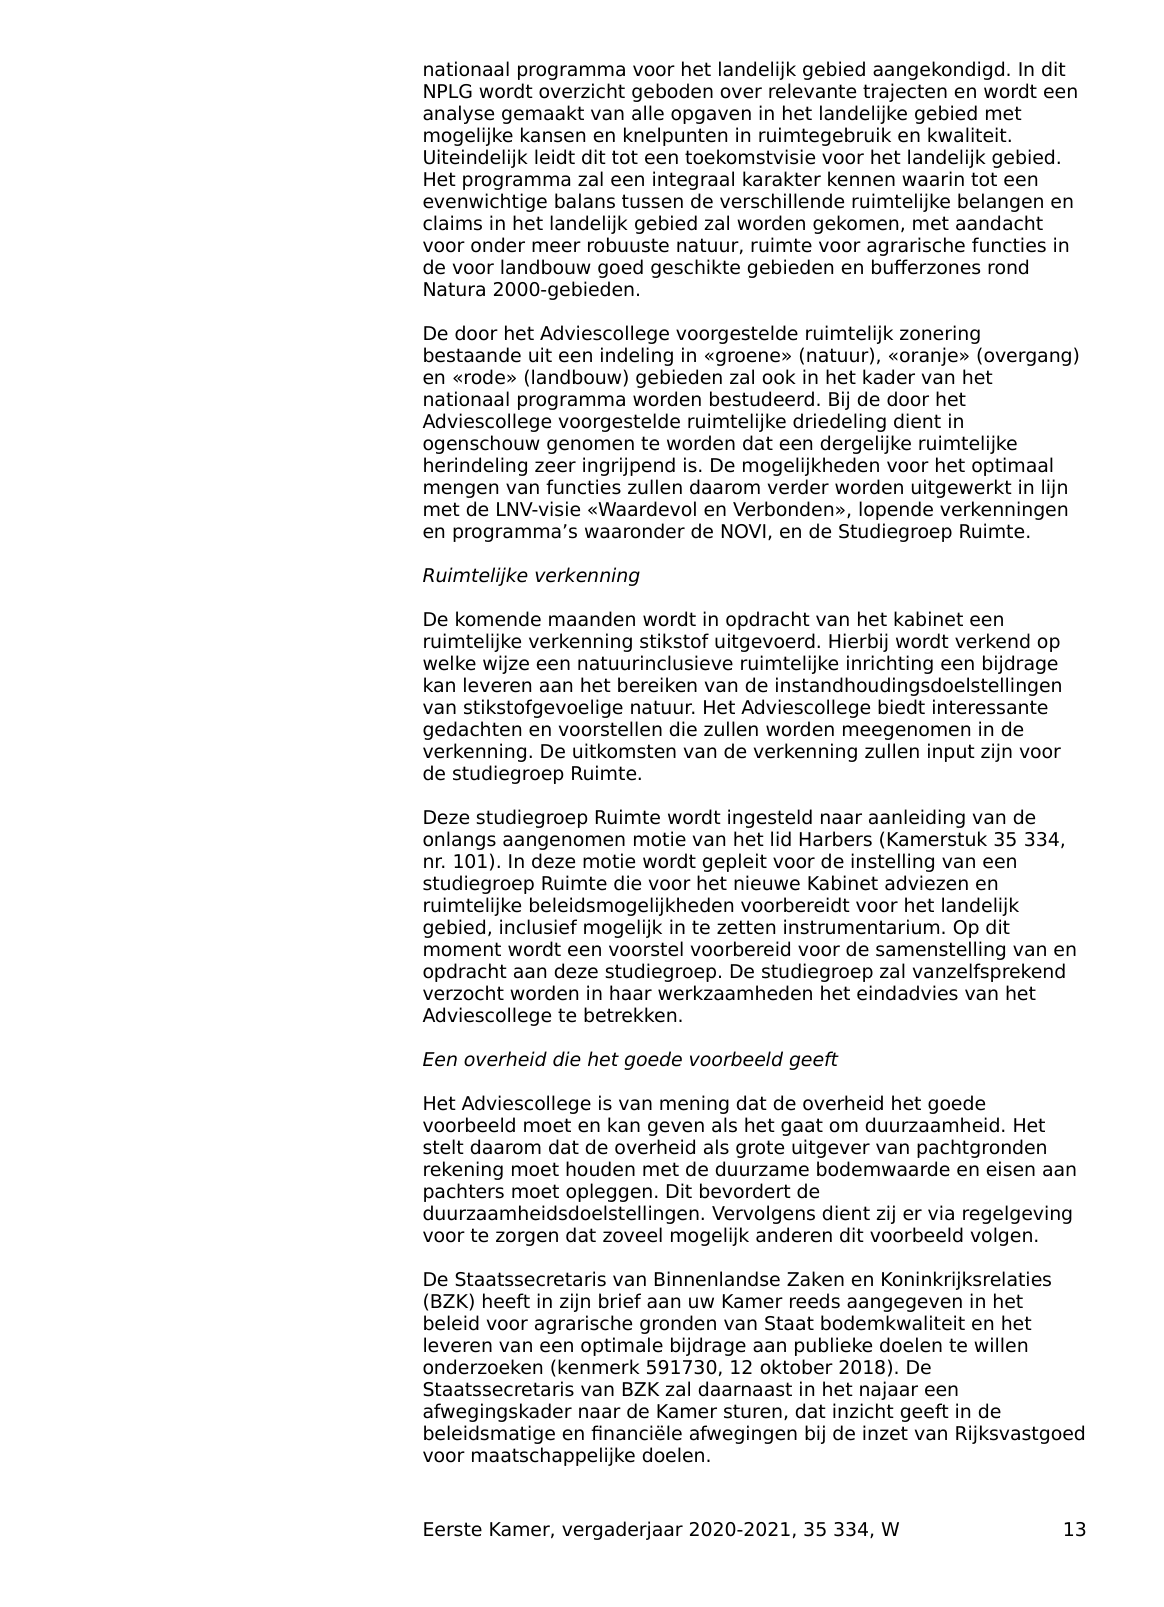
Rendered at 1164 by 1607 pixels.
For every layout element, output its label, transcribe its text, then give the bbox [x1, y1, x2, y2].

text Het Adviescollege is van mening dat de overheid het goede voorbeeld moet en kan geven als het gaat om duurzaamheid. Het stelt daarom dat de overheid als grote uitgever van pachtgronden rekening moet houden met de duurzame bodemwaarde en eisen aan pachters moet opleggen. Dit bevordert de duurzaamheidsdoelstellingen. Vervolgens dient zij er via regelgeving voor te zorgen dat zoveel mogelijk anderen dit voorbeeld volgen. [422, 1093, 1087, 1247]
text Deze studiegroep Ruimte wordt ingesteld naar aanleiding van de onlangs aangenomen motie van het lid Harbers (Kamerstuk 35 334, nr. 101). In deze motie wordt gepleit voor de instelling van een studiegroep Ruimte die voor het nieuwe Kabinet adviezen en ruimtelijke beleidsmogelijkheden voorbereidt voor het landelijk gebied, inclusief mogelijk in te zetten instrumentarium. Op dit moment wordt een voorstel voorbereid voor de samenstelling van en opdracht aan deze studiegroep. De studiegroep zal vanzelfsprekend verzocht worden in haar werkzaamheden het eindadvies van het Adviescollege te betrekken. [422, 807, 1087, 1027]
text De door het Adviescollege voorgestelde ruimtelijk zonering bestaande uit een indeling in «groene» (natuur), «oranje» (overgang) en «rode» (landbouw) gebieden zal ook in het kader van het nationaal programma worden bestudeerd. Bij de door het Adviescollege voorgestelde ruimtelijke driedeling dient in ogenschouw genomen te worden dat een dergelijke ruimtelijke herindeling zeer ingrijpend is. De mogelijkheden voor het optimaal mengen van functies zullen daarom verder worden uitgewerkt in lijn met de LNV-visie «Waardevol en Verbonden», lopende verkenningen en programma’s waaronder de NOVI, en de Studiegroep Ruimte. [422, 323, 1087, 543]
text De Staatssecretaris van Binnenlandse Zaken en Koninkrijksrelaties (BZK) heeft in zijn brief aan uw Kamer reeds aangegeven in het beleid voor agrarische gronden van Staat bodemkwaliteit en het leveren van een optimale bijdrage aan publieke doelen te willen onderzoeken (kenmerk 591730, 12 oktober 2018). De Staatssecretaris van BZK zal daarnaast in het najaar een afwegingskader naar de Kamer sturen, dat inzicht geeft in de beleidsmatige en financiële afwegingen bij de inzet van Rijksvastgoed voor maatschappelijke doelen. [422, 1269, 1087, 1467]
subtitle Ruimtelijke verkenning [422, 565, 1087, 587]
text De komende maanden wordt in opdracht van het kabinet een ruimtelijke verkenning stikstof uitgevoerd. Hierbij wordt verkend op welke wijze een natuurinclusieve ruimtelijke inrichting een bijdrage kan leveren aan het bereiken van de instandhoudingsdoelstellingen van stikstofgevoelige natuur. Het Adviescollege biedt interessante gedachten en voorstellen die zullen worden meegenomen in de verkenning. De uitkomsten van de verkenning zullen input zijn voor de studiegroep Ruimte. [422, 609, 1087, 785]
text nationaal programma voor het landelijk gebied aangekondigd. In dit NPLG wordt overzicht geboden over relevante trajecten en wordt een analyse gemaakt van alle opgaven in het landelijke gebied met mogelijke kansen en knelpunten in ruimtegebruik en kwaliteit. Uiteindelijk leidt dit tot een toekomstvisie voor het landelijk gebied. Het programma zal een integraal karakter kennen waarin tot een evenwichtige balans tussen de verschillende ruimtelijke belangen en claims in het landelijk gebied zal worden gekomen, met aandacht voor onder meer robuuste natuur, ruimte voor agrarische functies in de voor landbouw goed geschikte gebieden en bufferzones rond Natura 2000-gebieden. [422, 59, 1087, 301]
subtitle Een overheid die het goede voorbeeld geeft [422, 1049, 1087, 1071]
